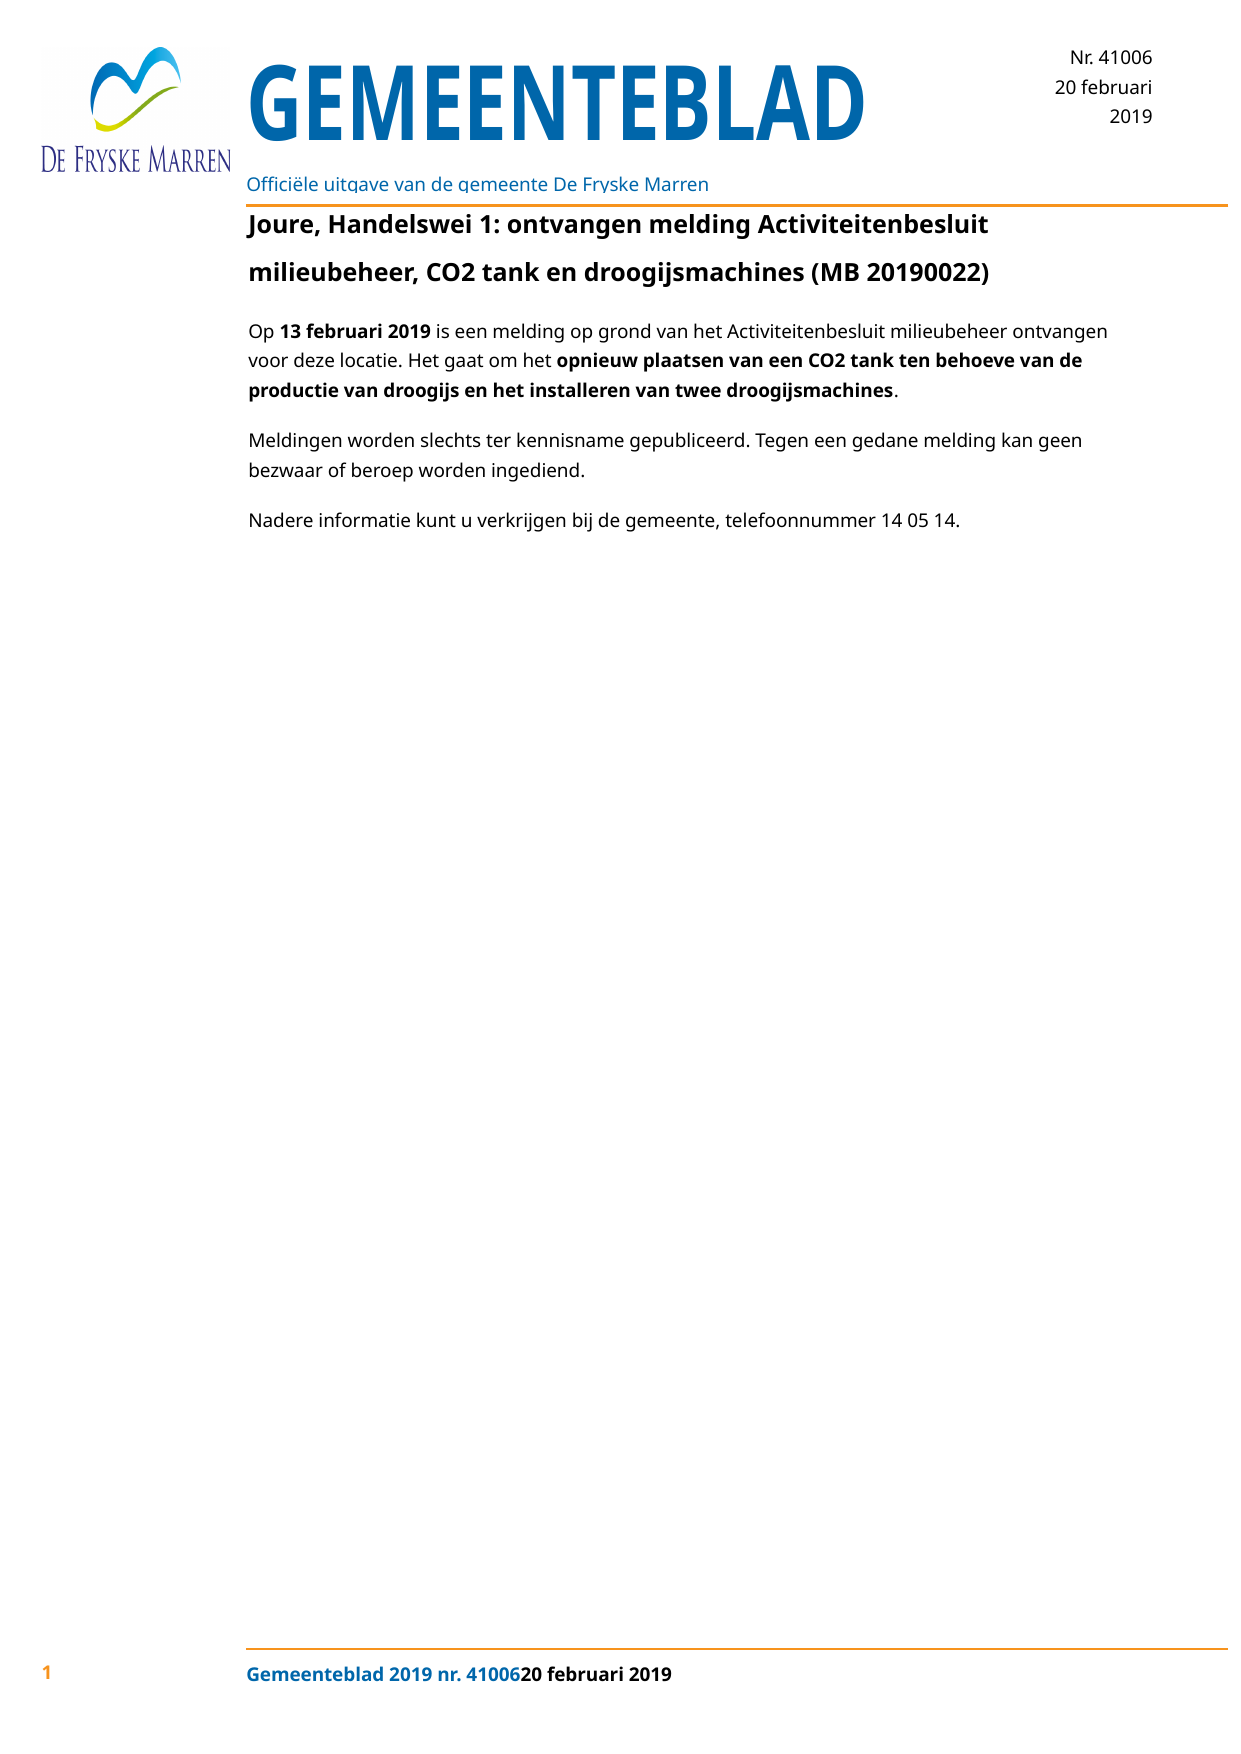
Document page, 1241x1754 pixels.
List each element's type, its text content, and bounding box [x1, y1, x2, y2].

picture [41, 47, 231, 172]
text Joure, Handelswei 1: ontvangen melding Activiteitenbesluit milieubeheer, CO2 tank en droogijsmachines (MB 20190022) [248, 207, 1152, 288]
text Nadere informatie kunt u verkrijgen bij de gemeente, telefoonnummer 14 05 14. [248, 507, 1152, 533]
text Meldingen worden slechts ter kennisname gepubliceerd. Tegen een gedane melding kan geen bezwaar of beroep worden ingediend. [248, 427, 1152, 483]
text Op 13 februari 2019 is een melding op grond van het Activiteitenbesluit milieubeheer ontvangen voor deze locatie. Het gaat om het opnieuw plaatsen van een CO2 tank ten behoeve van de productie van droogijs en het installeren van twee droogijsmachines. [248, 318, 1152, 403]
